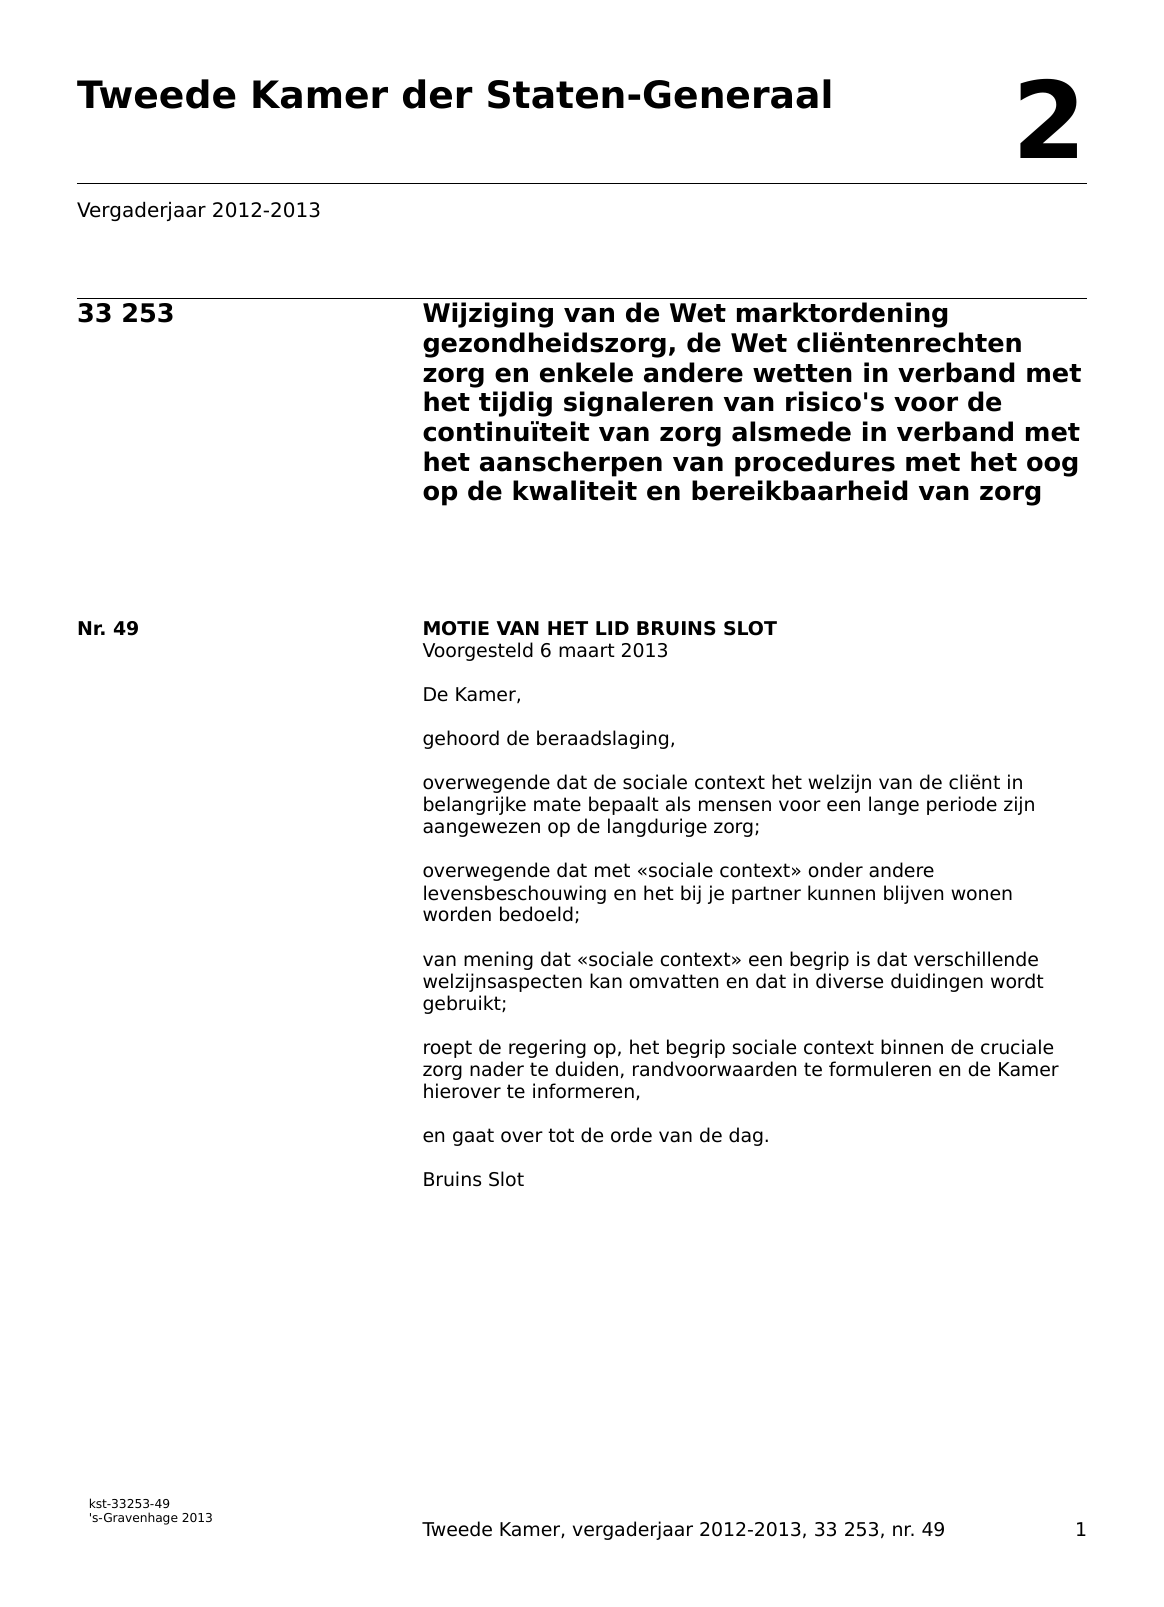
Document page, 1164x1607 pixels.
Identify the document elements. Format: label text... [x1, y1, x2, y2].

table_header 2 [886, 59, 1087, 183]
text overwegende dat de sociale context het welzijn van de cliënt in belangrijke mate bepaalt als mensen voor een lange periode zijn aangewezen op de langdurige zorg; [422, 772, 1087, 838]
text gehoord de beraadslaging, [422, 728, 1087, 750]
text De Kamer, [422, 684, 1087, 706]
text roept de regering op, het begrip sociale context binnen de cruciale zorg nader te duiden, randvoorwaarden te formuleren en de Kamer hierover te informeren, [422, 1037, 1087, 1103]
table_cell Vergaderjaar 2012-2013 [77, 184, 1087, 298]
subtitle Nr. 49 MOTIE VAN HET LID BRUINS SLOT [77, 618, 1087, 640]
text 's-Gravenhage 2013 [88, 1511, 323, 1525]
text kst-33253-49 [88, 1497, 323, 1511]
table_header Tweede Kamer der Staten-Generaal [77, 59, 886, 183]
text Voorgesteld 6 maart 2013 [422, 640, 1087, 662]
text en gaat over tot de orde van de dag. [422, 1125, 1087, 1147]
text overwegende dat met «sociale context» onder andere levensbeschouwing en het bij je partner kunnen blijven wonen worden bedoeld; [422, 860, 1087, 926]
text van mening dat «sociale context» een begrip is dat verschillende welzijnsaspecten kan omvatten en dat in diverse duidingen wordt gebruikt; [422, 948, 1087, 1014]
subtitle 33 253 Wijziging van de Wet marktordening gezondheidszorg, de Wet cliëntenrechten zorg en enkele andere wetten in verband met het tijdig signaleren van risico's voor de continuïteit van zorg alsmede in verband met het aanscherpen van procedures met het oog op de kwaliteit en bereikbaarheid van zorg [77, 299, 1087, 507]
text Bruins Slot [422, 1169, 1087, 1191]
